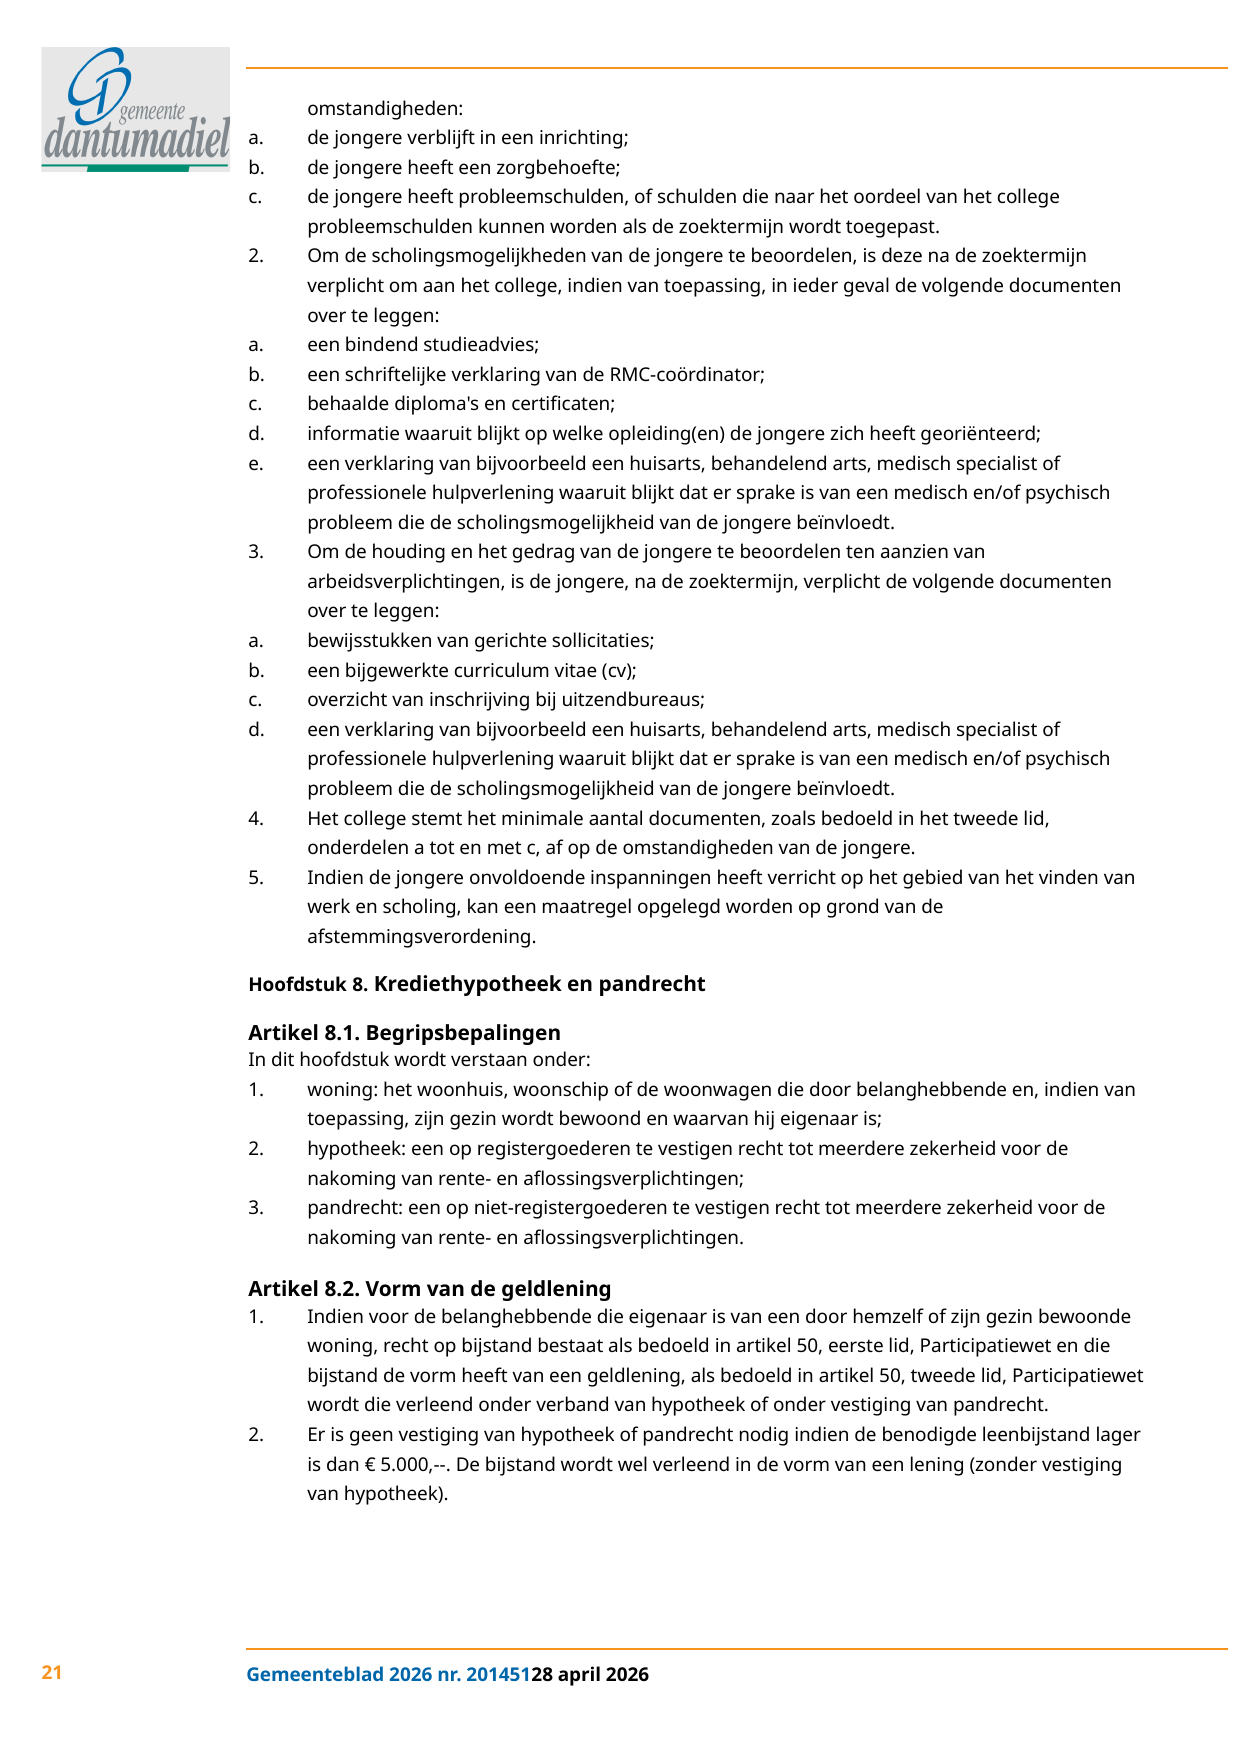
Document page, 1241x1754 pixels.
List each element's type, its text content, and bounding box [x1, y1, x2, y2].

list Om de scholingsmogelijkheden van de jongere te beoordelen, is deze na de zoektermijn verplicht om aan het college, indien van toepassing, in ieder geval de volgende documenten over te leggen: [248, 243, 1152, 328]
list hypotheek: een op registergoederen te vestigen recht tot meerdere zekerheid voor de nakoming van rente- en aflossingsverplichtingen; [248, 1135, 1152, 1191]
list de jongere verblijft in een inrichting; [248, 124, 1152, 150]
list overzicht van inschrijving bij uitzendbureaus; [248, 686, 1152, 712]
list Het college stemt het minimale aantal documenten, zoals bedoeld in het tweede lid, onderdelen a tot en met c, af op de omstandigheden van de jongere. [248, 805, 1152, 860]
list pandrecht: een op niet-registergoederen te vestigen recht tot meerdere zekerheid voor de nakoming van rente- en aflossingsverplichtingen. [248, 1194, 1152, 1250]
text Artikel 8.1. Begripsbepalingen [248, 1018, 1152, 1046]
list een schriftelijke verklaring van de RMC-coördinator; [248, 361, 1152, 387]
list behaalde diploma's en certificaten; [248, 391, 1152, 416]
list bewijsstukken van gerichte sollicitaties; [248, 627, 1152, 653]
text Hoofdstuk 8. Krediethypotheek en pandrecht [248, 969, 1152, 997]
list een verklaring van bijvoorbeeld een huisarts, behandelend arts, medisch specialist of professionele hulpverlening waaruit blijkt dat er sprake is van een medisch en/of psychisch probleem die de scholingsmogelijkheid van de jongere beïnvloedt. [248, 716, 1152, 801]
list de jongere heeft probleemschulden, of schulden die naar het oordeel van het college probleemschulden kunnen worden als de zoektermijn wordt toegepast. [248, 183, 1152, 239]
list omstandigheden: [248, 95, 1152, 121]
list Er is geen vestiging van hypotheek of pandrecht nodig indien de benodigde leenbijstand lager is dan € 5.000,--. De bijstand wordt wel verleend in de vorm van een lening (zonder vestiging van hypotheek). [248, 1421, 1152, 1506]
list de jongere heeft een zorgbehoefte; [248, 154, 1152, 180]
list een bindend studieadvies; [248, 331, 1152, 357]
list Om de houding en het gedrag van de jongere te beoordelen ten aanzien van arbeidsverplichtingen, is de jongere, na de zoektermijn, verplicht de volgende documenten over te leggen: [248, 538, 1152, 623]
text In dit hoofdstuk wordt verstaan onder: [248, 1046, 1152, 1072]
list woning: het woonhuis, woonschip of de woonwagen die door belanghebbende en, indien van toepassing, zijn gezin wordt bewoond en waarvan hij eigenaar is; [248, 1076, 1152, 1131]
list Indien de jongere onvoldoende inspanningen heeft verricht op het gebied van het vinden van werk en scholing, kan een maatregel opgelegd worden op grond van de afstemmingsverordening. [248, 864, 1152, 949]
list informatie waaruit blijkt op welke opleiding(en) de jongere zich heeft georiënteerd; [248, 420, 1152, 446]
text Artikel 8.2. Vorm van de geldlening [248, 1274, 1152, 1303]
list Indien voor de belanghebbende die eigenaar is van een door hemzelf of zijn gezin bewoonde woning, recht op bijstand bestaat als bedoeld in artikel 50, eerste lid, Participatiewet en die bijstand de vorm heeft van een geldlening, als bedoeld in artikel 50, tweede lid, Participatiewet wordt die verleend onder verband van hypotheek of onder vestiging van pandrecht. [248, 1303, 1152, 1417]
picture [41, 47, 231, 172]
list een verklaring van bijvoorbeeld een huisarts, behandelend arts, medisch specialist of professionele hulpverlening waaruit blijkt dat er sprake is van een medisch en/of psychisch probleem die de scholingsmogelijkheid van de jongere beïnvloedt. [248, 450, 1152, 535]
list een bijgewerkte curriculum vitae (cv); [248, 657, 1152, 683]
